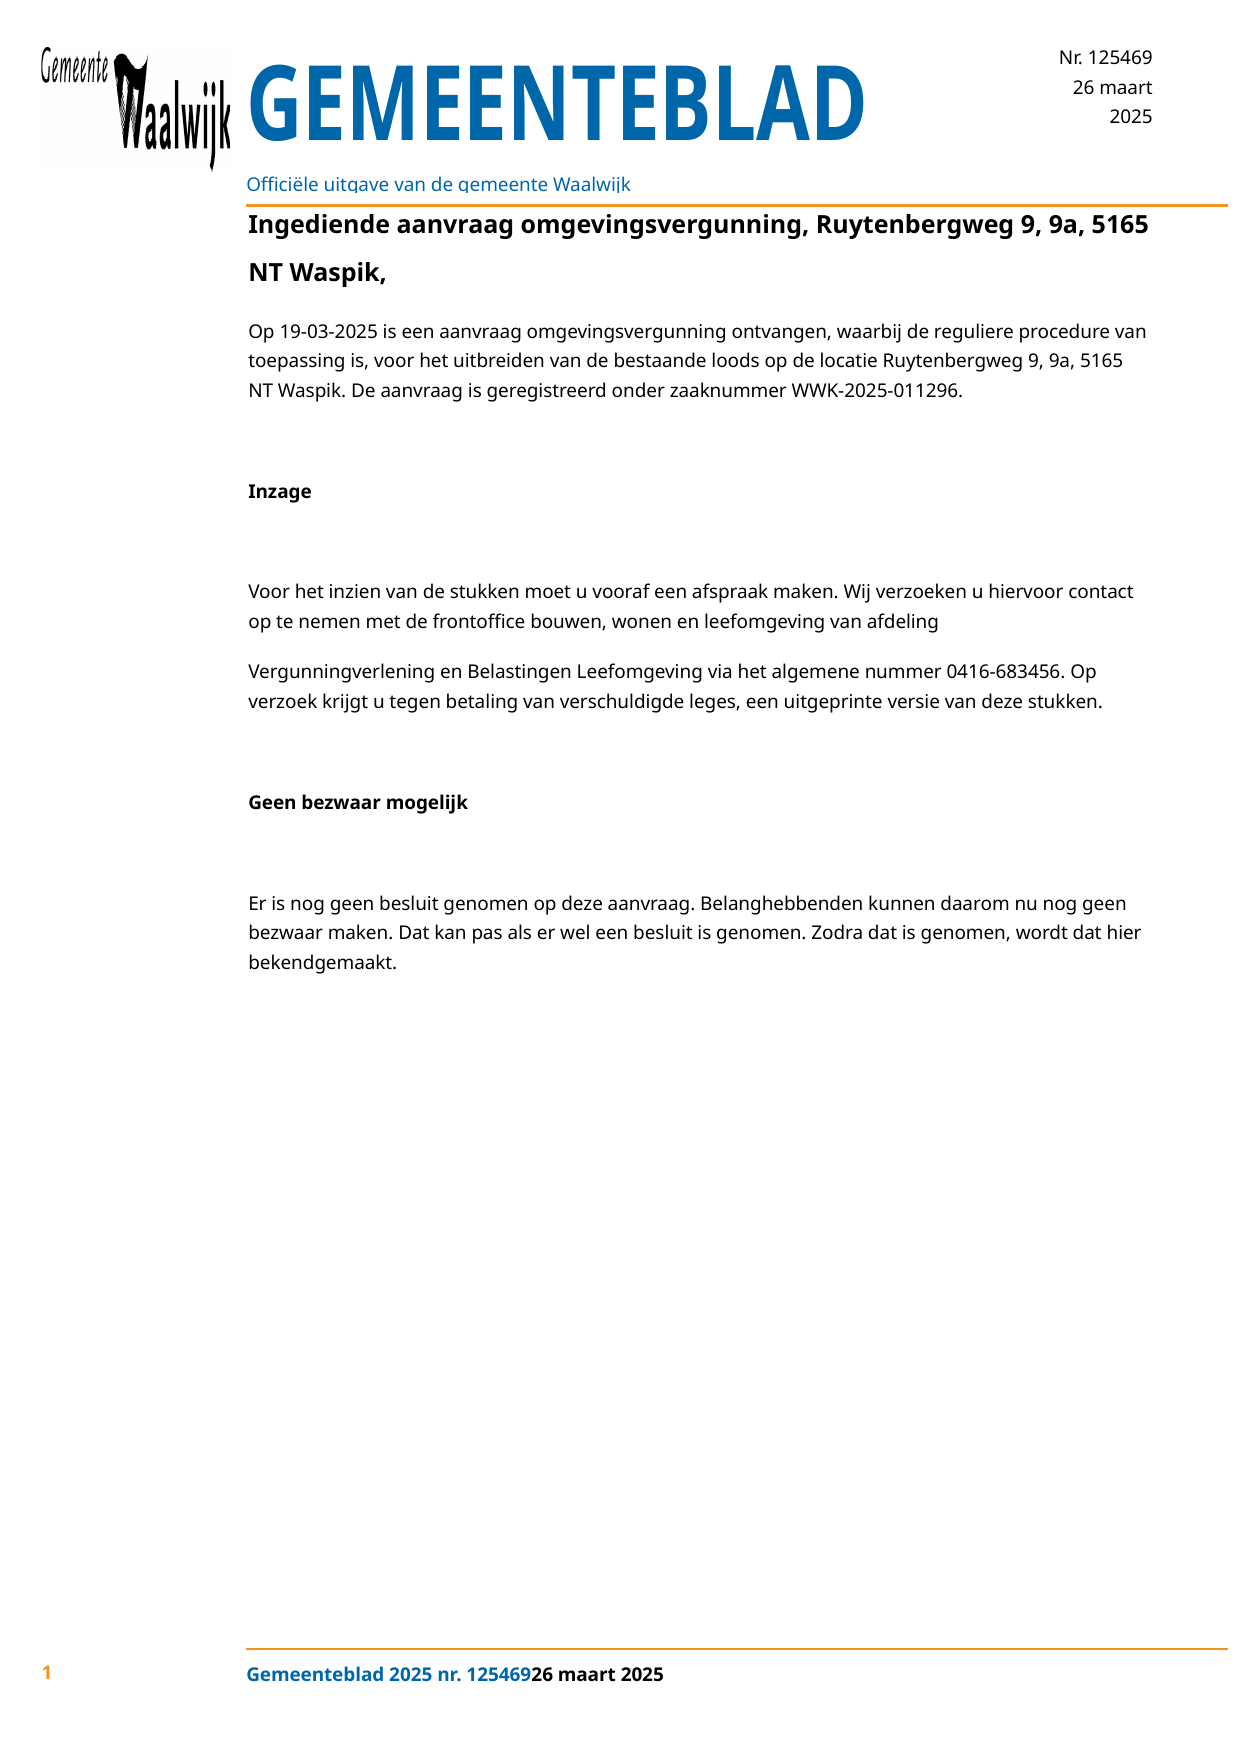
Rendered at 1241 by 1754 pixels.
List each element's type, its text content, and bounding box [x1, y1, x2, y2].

text Voor het inzien van de stukken moet u vooraf een afspraak maken. Wij verzoeken u hiervoor contact op te nemen met de frontoffice bouwen, wonen en leefomgeving van afdeling [248, 579, 1152, 634]
text Op 19-03-2025 is een aanvraag omgevingsvergunning ontvangen, waarbij de reguliere procedure van toepassing is, voor het uitbreiden van de bestaande loods op de locatie Ruytenbergweg 9, 9a, 5165 NT Waspik. De aanvraag is geregistreerd onder zaaknummer WWK-2025-011296. [248, 318, 1152, 403]
text Er is nog geen besluit genomen op deze aanvraag. Belanghebbenden kunnen daarom nu nog geen bezwaar maken. Dat kan pas als er wel een besluit is genomen. Zodra dat is genomen, wordt dat hier bekendgemaakt. [248, 890, 1152, 975]
text Ingediende aanvraag omgevingsvergunning, Ruytenbergweg 9, 9a, 5165 NT Waspik, [248, 207, 1152, 288]
text Geen bezwaar mogelijk [248, 789, 1152, 815]
picture [41, 47, 231, 172]
text Vergunningverlening en Belastingen Leefomgeving via het algemene nummer 0416-683456. Op verzoek krijgt u tegen betaling van verschuldigde leges, een uitgeprinte versie van deze stukken. [248, 659, 1152, 714]
text Inzage [248, 478, 1152, 504]
